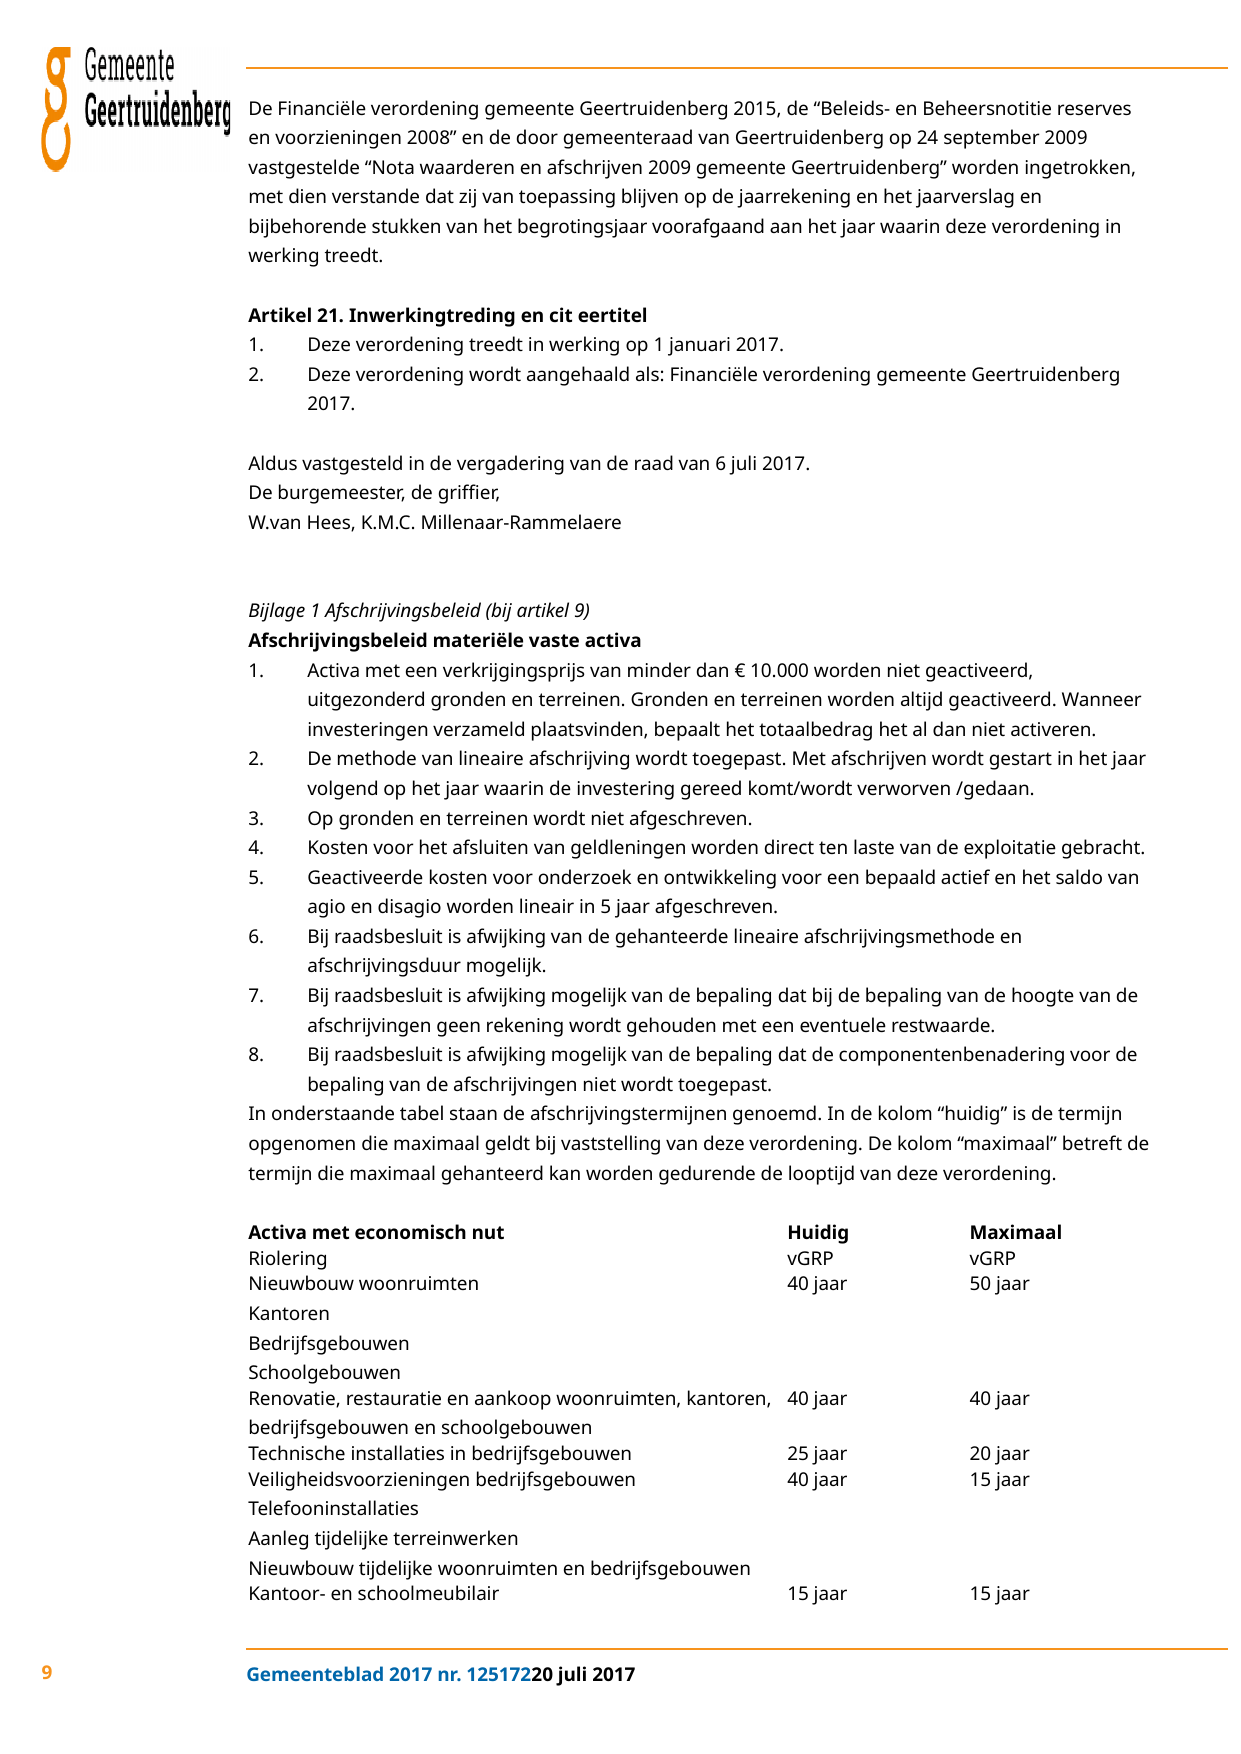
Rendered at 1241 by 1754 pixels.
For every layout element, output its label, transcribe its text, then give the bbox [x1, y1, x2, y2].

table_cell 20 jaar [969, 1440, 1152, 1466]
table_cell Renovatie, restauratie en aankoop woonruimten, kantoren, bedrijfsgebouwen en schoolgebouwen [248, 1385, 787, 1440]
table_cell Nieuwbouw woonruimten Kantoren Bedrijfsgebouwen Schoolgebouwen [248, 1271, 787, 1385]
table_header Maximaal [969, 1219, 1152, 1245]
list Bij raadsbesluit is afwijking mogelijk van de bepaling dat de componentenbenadering voor de bepaling van de afschrijvingen niet wordt toegepast. [248, 1041, 1152, 1097]
table_cell 15 jaar [787, 1581, 969, 1606]
text De burgemeester, de griffier, [248, 479, 1152, 505]
table_cell 40 jaar [787, 1466, 969, 1581]
table_cell 40 jaar [787, 1271, 969, 1385]
table_cell 40 jaar [969, 1385, 1152, 1440]
table_cell Technische installaties in bedrijfsgebouwen [248, 1440, 787, 1466]
list Activa met een verkrijgingsprijs van minder dan € 10.000 worden niet geactiveerd, uitgezonderd gronden en terreinen. Gronden en terreinen worden altijd geactiveerd. Wanneer investeringen verzameld plaatsvinden, bepaalt het totaalbedrag het al dan niet activeren. [248, 657, 1152, 742]
table_cell 15 jaar [969, 1581, 1152, 1606]
table_cell 25 jaar [787, 1440, 969, 1466]
picture [41, 47, 231, 172]
text W.van Hees, K.M.C. Millenaar-Rammelaere [248, 509, 1152, 535]
list Deze verordening treedt in werking op 1 januari 2017. [248, 331, 1152, 357]
list Bij raadsbesluit is afwijking van de gehanteerde lineaire afschrijvingsmethode en afschrijvingsduur mogelijk. [248, 923, 1152, 978]
list Deze verordening wordt aangehaald als: Financiële verordening gemeente Geertruidenberg 2017. [248, 361, 1152, 416]
table_cell 15 jaar [969, 1466, 1152, 1581]
table_header Activa met economisch nut [248, 1219, 787, 1245]
table_header Huidig [787, 1219, 969, 1245]
list Geactiveerde kosten voor onderzoek en ontwikkeling voor een bepaald actief en het saldo van agio en disagio worden lineair in 5 jaar afgeschreven. [248, 864, 1152, 919]
list Op gronden en terreinen wordt niet afgeschreven. [248, 805, 1152, 831]
text Aldus vastgesteld in de vergadering van de raad van 6 juli 2017. [248, 450, 1152, 476]
table_cell Kantoor- en schoolmeubilair [248, 1581, 787, 1606]
table_cell Veiligheidsvoorzieningen bedrijfsgebouwen Telefooninstallaties Aanleg tijdelijke terreinwerken Nieuwbouw tijdelijke woonruimten en bedrijfsgebouwen [248, 1466, 787, 1581]
text Artikel 21. Inwerkingtreding en cit eertitel [248, 302, 1152, 328]
table_cell 40 jaar [787, 1385, 969, 1440]
table_cell vGRP [787, 1245, 969, 1271]
table_cell vGRP [969, 1245, 1152, 1271]
text Bijlage 1 Afschrijvingsbeleid (bij artikel 9) [248, 598, 1152, 623]
text Afschrijvingsbeleid materiële vaste activa [248, 627, 1152, 653]
list De methode van lineaire afschrijving wordt toegepast. Met afschrijven wordt gestart in het jaar volgend op het jaar waarin de investering gereed komt/wordt verworven /gedaan. [248, 746, 1152, 801]
list Kosten voor het afsluiten van geldleningen worden direct ten laste van de exploitatie gebracht. [248, 834, 1152, 860]
table_cell Riolering [248, 1245, 787, 1271]
text In onderstaande tabel staan de afschrijvingstermijnen genoemd. In de kolom “huidig” is de termijn opgenomen die maximaal geldt bij vaststelling van deze verordening. De kolom “maximaal” betreft de termijn die maximaal gehanteerd kan worden gedurende de looptijd van deze verordening. [248, 1101, 1152, 1186]
table_cell 50 jaar [969, 1271, 1152, 1385]
list Bij raadsbesluit is afwijking mogelijk van de bepaling dat bij de bepaling van de hoogte van de afschrijvingen geen rekening wordt gehouden met een eventuele restwaarde. [248, 982, 1152, 1038]
text De Financiële verordening gemeente Geertruidenberg 2015, de “Beleids- en Beheersnotitie reserves en voorzieningen 2008” en de door gemeenteraad van Geertruidenberg op 24 september 2009 vastgestelde “Nota waarderen en afschrijven 2009 gemeente Geertruidenberg” worden ingetrokken, met dien verstande dat zij van toepassing blijven op de jaarrekening en het jaarverslag en bijbehorende stukken van het begrotingsjaar voorafgaand aan het jaar waarin deze verordening in werking treedt. [248, 95, 1152, 268]
